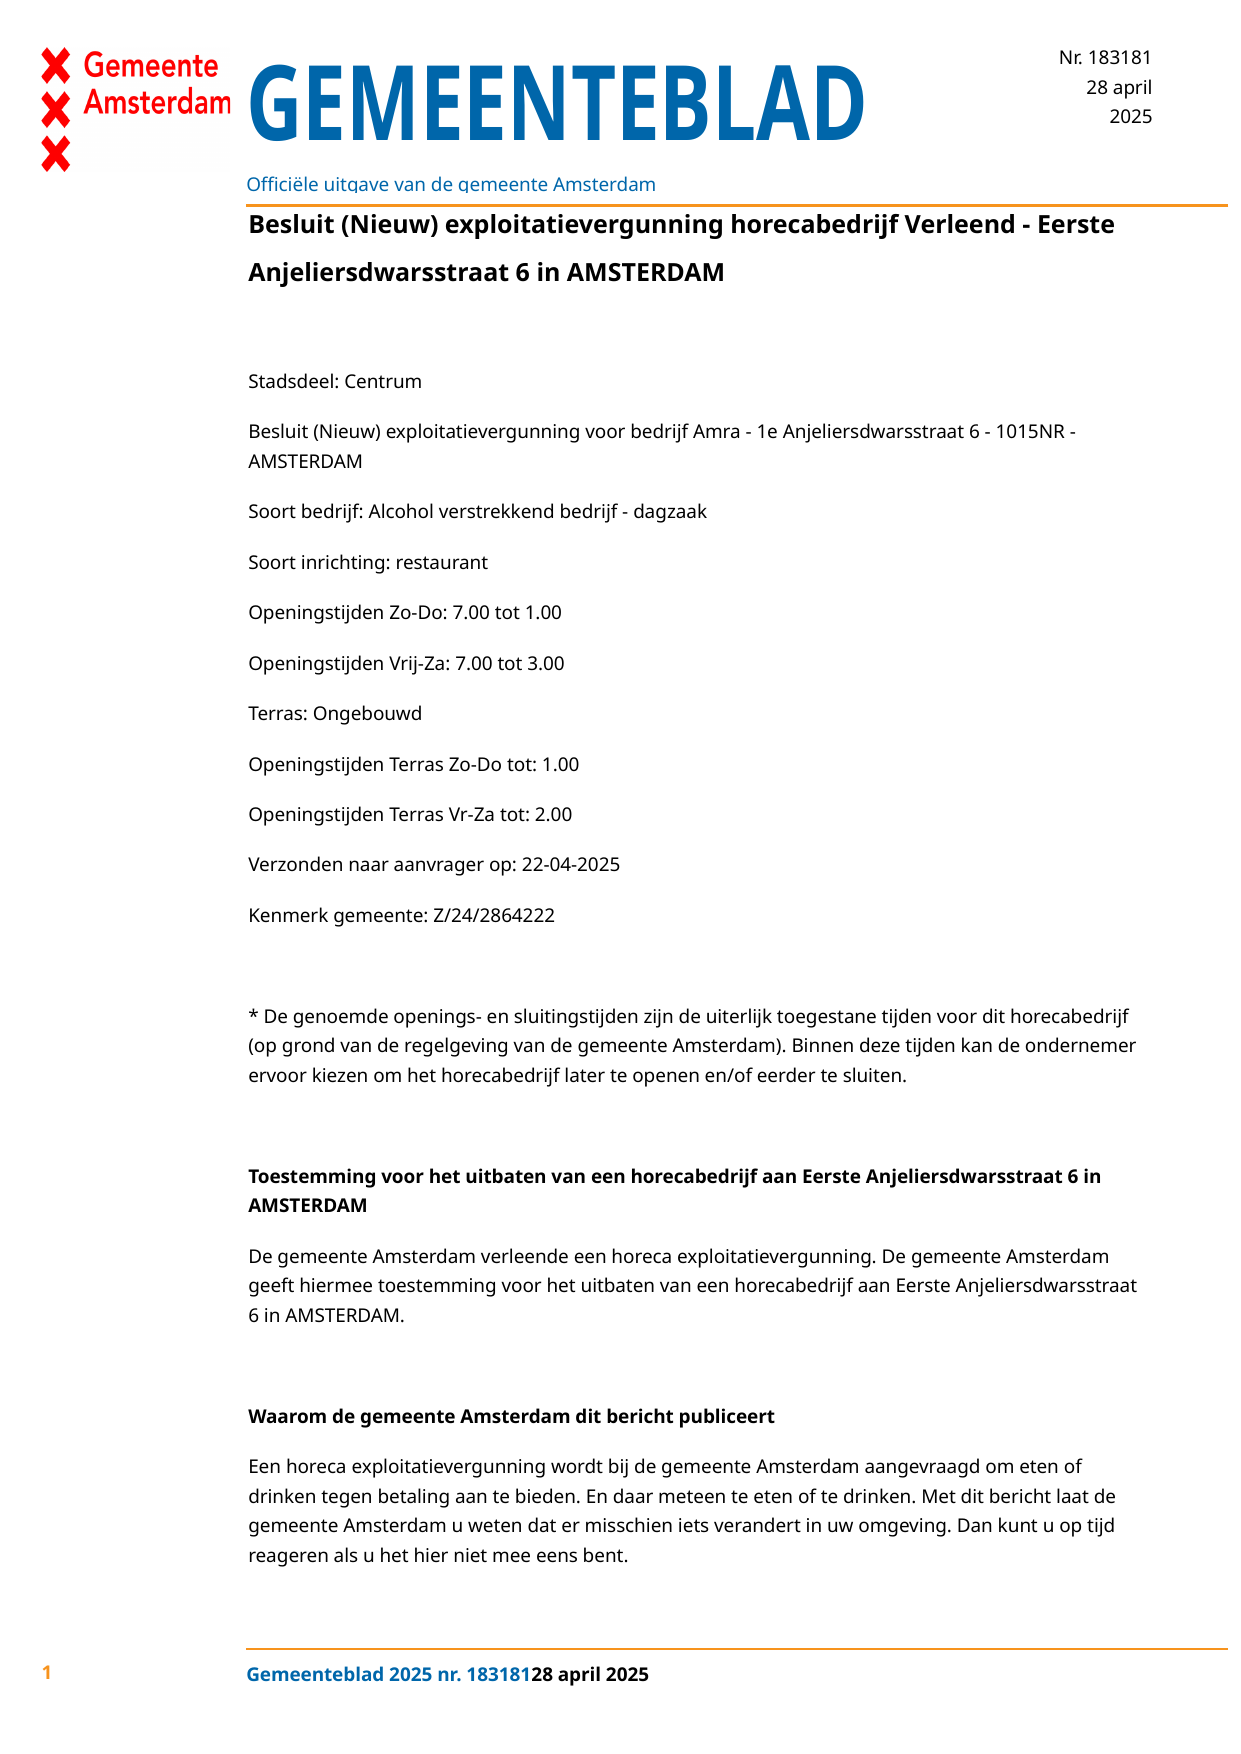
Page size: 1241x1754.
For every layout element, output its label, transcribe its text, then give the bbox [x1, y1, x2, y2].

text Openingstijden Terras Zo-Do tot: 1.00 [248, 751, 1152, 777]
text Een horeca exploitatievergunning wordt bij de gemeente Amsterdam aangevraagd om eten of drinken tegen betaling aan te bieden. En daar meteen te eten of te drinken. Met dit bericht laat de gemeente Amsterdam u weten dat er misschien iets verandert in uw omgeving. Dan kunt u op tijd reageren als u het hier niet mee eens bent. [248, 1453, 1152, 1568]
text Terras: Ongebouwd [248, 700, 1152, 726]
text Kenmerk gemeente: Z/24/2864222 [248, 902, 1152, 928]
text Besluit (Nieuw) exploitatievergunning horecabedrijf Verleend - Eerste Anjeliersdwarsstraat 6 in AMSTERDAM [248, 207, 1152, 288]
text Besluit (Nieuw) exploitatievergunning voor bedrijf Amra - 1e Anjeliersdwarsstraat 6 - 1015NR - AMSTERDAM [248, 419, 1152, 474]
text Soort bedrijf: Alcohol verstrekkend bedrijf - dagzaak [248, 499, 1152, 524]
text Waarom de gemeente Amsterdam dit bericht publiceert [248, 1403, 1152, 1429]
text Stadsdeel: Centrum [248, 368, 1152, 394]
text * De genoemde openings- en sluitingstijden zijn de uiterlijk toegestane tijden voor dit horecabedrijf (op grond van de regelgeving van de gemeente Amsterdam). Binnen deze tijden kan de ondernemer ervoor kiezen om het horecabedrijf later te openen en/of eerder te sluiten. [248, 1003, 1152, 1088]
text De gemeente Amsterdam verleende een horeca exploitatievergunning. De gemeente Amsterdam geeft hiermee toestemming voor het uitbaten van een horecabedrijf aan Eerste Anjeliersdwarsstraat 6 in AMSTERDAM. [248, 1243, 1152, 1328]
text Openingstijden Vrij-Za: 7.00 tot 3.00 [248, 650, 1152, 676]
text Openingstijden Terras Vr-Za tot: 2.00 [248, 801, 1152, 827]
text Openingstijden Zo-Do: 7.00 tot 1.00 [248, 599, 1152, 625]
text Toestemming voor het uitbaten van een horecabedrijf aan Eerste Anjeliersdwarsstraat 6 in AMSTERDAM [248, 1163, 1152, 1218]
text Verzonden naar aanvrager op: 22-04-2025 [248, 852, 1152, 877]
text Soort inrichting: restaurant [248, 549, 1152, 575]
picture [41, 47, 231, 172]
